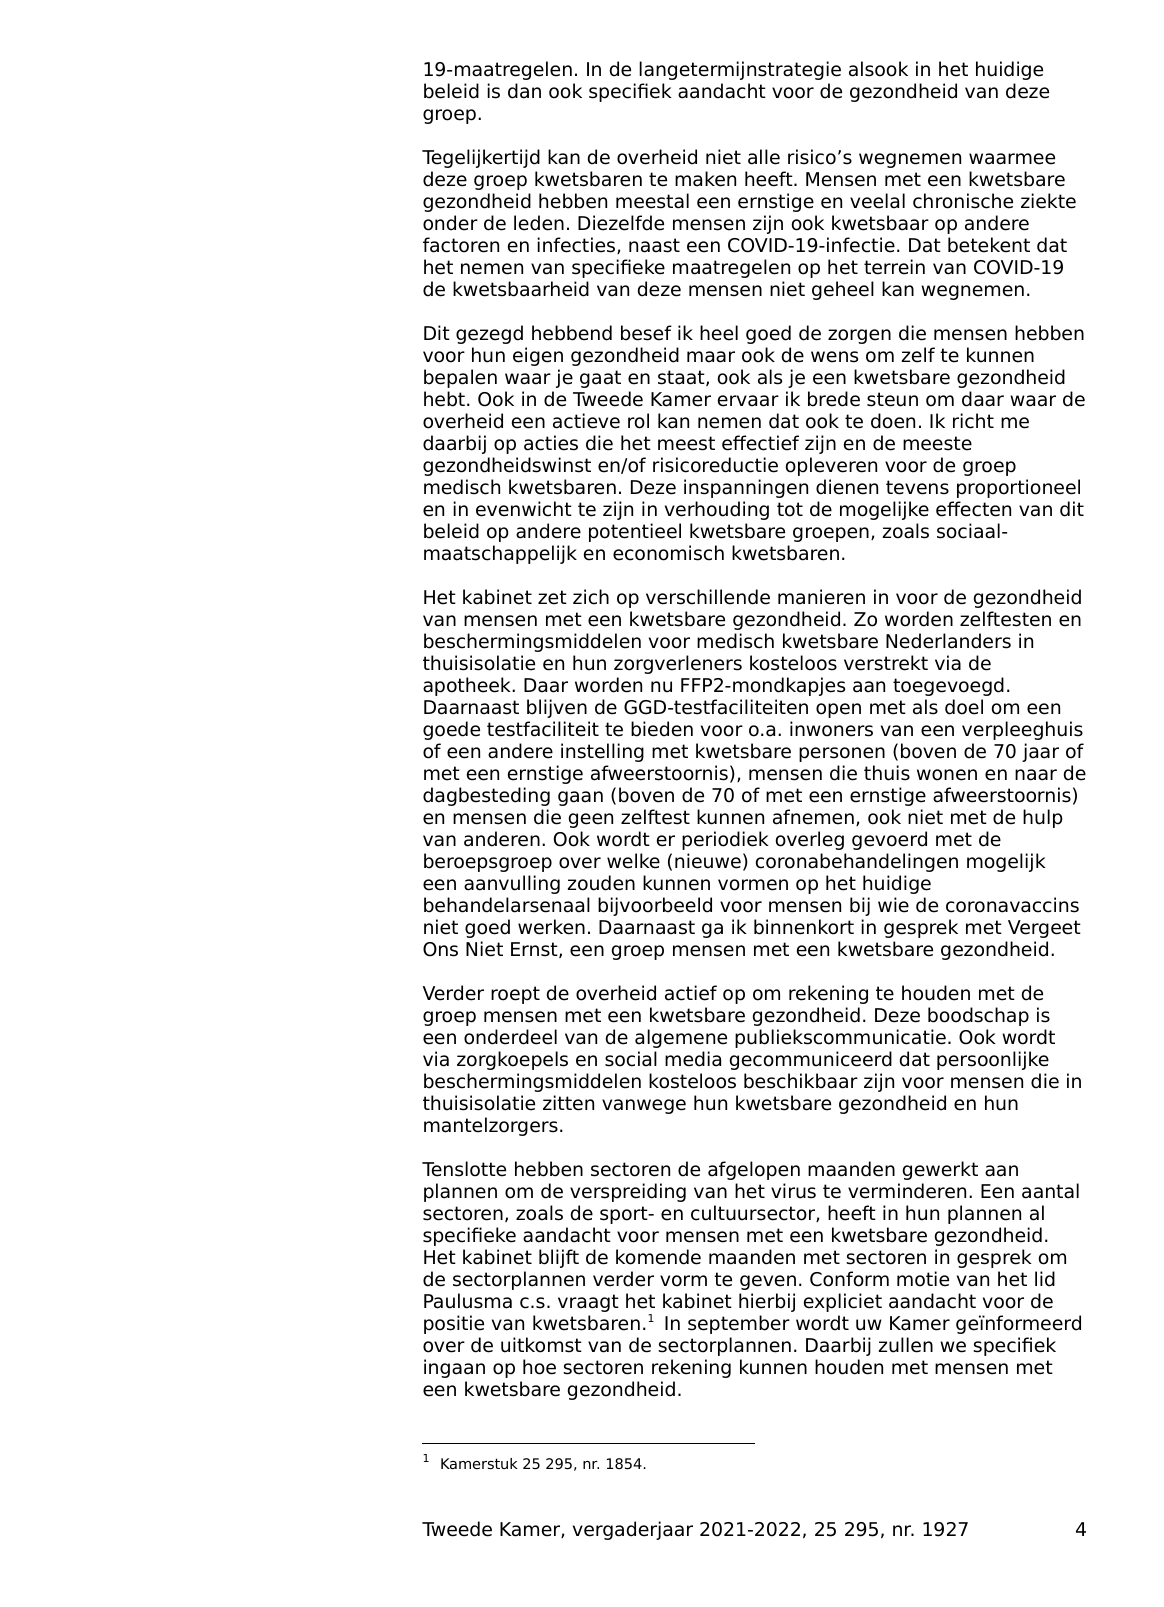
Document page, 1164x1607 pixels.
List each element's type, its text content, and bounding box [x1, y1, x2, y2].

text Dit gezegd hebbend besef ik heel goed de zorgen die mensen hebben voor hun eigen gezondheid maar ook de wens om zelf te kunnen bepalen waar je gaat en staat, ook als je een kwetsbare gezondheid hebt. Ook in de Tweede Kamer ervaar ik brede steun om daar waar de overheid een actieve rol kan nemen dat ook te doen. Ik richt me daarbij op acties die het meest effectief zijn en de meeste gezondheidswinst en/of risicoreductie opleveren voor de groep medisch kwetsbaren. Deze inspanningen dienen tevens proportioneel en in evenwicht te zijn in verhouding tot de mogelijke effecten van dit beleid op andere potentieel kwetsbare groepen, zoals sociaal-maatschappelijk en economisch kwetsbaren. [422, 323, 1087, 565]
text Tenslotte hebben sectoren de afgelopen maanden gewerkt aan plannen om de verspreiding van het virus te verminderen. Een aantal sectoren, zoals de sport- en cultuursector, heeft in hun plannen al specifieke aandacht voor mensen met een kwetsbare gezondheid. Het kabinet blijft de komende maanden met sectoren in gesprek om de sectorplannen verder vorm te geven. Conform motie van het lid Paulusma c.s. vraagt het kabinet hierbij expliciet aandacht voor de positie van kwetsbaren. In september wordt uw Kamer geïnformeerd over de uitkomst van de sectorplannen. Daarbij zullen we specifiek ingaan op hoe sectoren rekening kunnen houden met mensen met een kwetsbare gezondheid. [422, 1159, 1087, 1401]
text Tegelijkertijd kan de overheid niet alle risico’s wegnemen waarmee deze groep kwetsbaren te maken heeft. Mensen met een kwetsbare gezondheid hebben meestal een ernstige en veelal chronische ziekte onder de leden. Diezelfde mensen zijn ook kwetsbaar op andere factoren en infecties, naast een COVID-19-infectie. Dat betekent dat het nemen van specifieke maatregelen op het terrein van COVID-19 de kwetsbaarheid van deze mensen niet geheel kan wegnemen. [422, 147, 1087, 301]
text Kamerstuk 25 295, nr. 1854. [422, 1452, 1087, 1474]
text 19-maatregelen. In de langetermijnstrategie alsook in het huidige beleid is dan ook specifiek aandacht voor de gezondheid van deze groep. [422, 59, 1087, 125]
text Het kabinet zet zich op verschillende manieren in voor de gezondheid van mensen met een kwetsbare gezondheid. Zo worden zelftesten en beschermingsmiddelen voor medisch kwetsbare Nederlanders in thuisisolatie en hun zorgverleners kosteloos verstrekt via de apotheek. Daar worden nu FFP2-mondkapjes aan toegevoegd. Daarnaast blijven de GGD-testfaciliteiten open met als doel om een goede testfaciliteit te bieden voor o.a. inwoners van een verpleeghuis of een andere instelling met kwetsbare personen (boven de 70 jaar of met een ernstige afweerstoornis), mensen die thuis wonen en naar de dagbesteding gaan (boven de 70 of met een ernstige afweerstoornis) en mensen die geen zelftest kunnen afnemen, ook niet met de hulp van anderen. Ook wordt er periodiek overleg gevoerd met de beroepsgroep over welke (nieuwe) coronabehandelingen mogelijk een aanvulling zouden kunnen vormen op het huidige behandelarsenaal bijvoorbeeld voor mensen bij wie de coronavaccins niet goed werken. Daarnaast ga ik binnenkort in gesprek met Vergeet Ons Niet Ernst, een groep mensen met een kwetsbare gezondheid. [422, 587, 1087, 961]
text Verder roept de overheid actief op om rekening te houden met de groep mensen met een kwetsbare gezondheid. Deze boodschap is een onderdeel van de algemene publiekscommunicatie. Ook wordt via zorgkoepels en social media gecommuniceerd dat persoonlijke beschermingsmiddelen kosteloos beschikbaar zijn voor mensen die in thuisisolatie zitten vanwege hun kwetsbare gezondheid en hun mantelzorgers. [422, 983, 1087, 1137]
